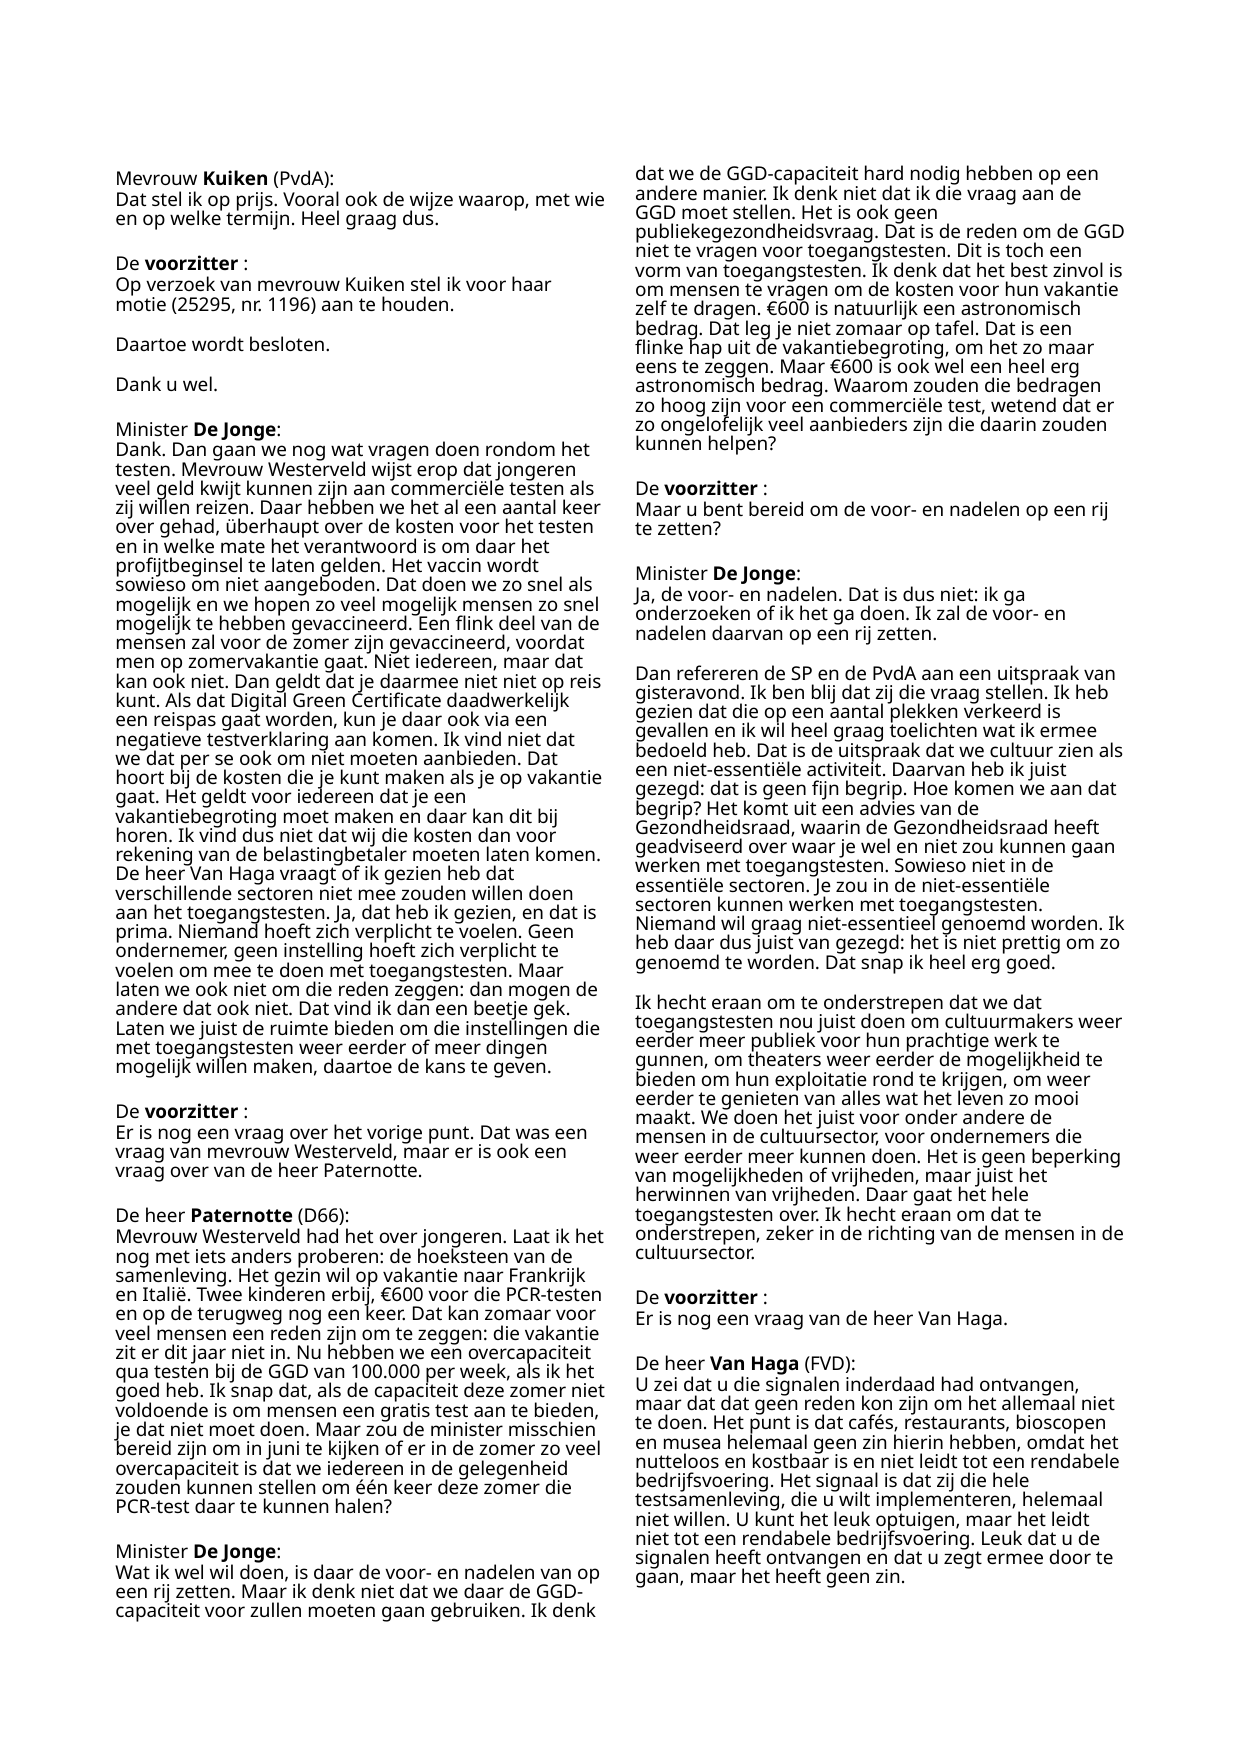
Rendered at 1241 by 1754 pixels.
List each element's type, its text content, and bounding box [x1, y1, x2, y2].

text De voorzitter : [115, 1098, 605, 1124]
text Ja, de voor- en nadelen. Dat is dus niet: ik ga onderzoeken of ik het ga doen. Ik zal de voor- en nadelen daarvan op een rij zetten. [635, 586, 1125, 644]
text dat we de GGD-capaciteit hard nodig hebben op een andere manier. Ik denk niet dat ik die vraag aan de GGD moet stellen. Het is ook geen publiekegezondheidsvraag. Dat is de reden om de GGD niet te vragen voor toegangstesten. Dit is toch een vorm van toegangstesten. Ik denk dat het best zinvol is om mensen te vragen om de kosten voor hun vakantie zelf te dragen. €600 is natuurlijk een astronomisch bedrag. Dat leg je niet zomaar op tafel. Dat is een flinke hap uit de vakantiebegroting, om het zo maar eens te zeggen. Maar €600 is ook wel een heel erg astronomisch bedrag. Waarom zouden die bedragen zo hoog zijn voor een commerciële test, wetend dat er zo ongelofelijk veel aanbieders zijn die daarin zouden kunnen helpen? [635, 165, 1125, 454]
text Op verzoek van mevrouw Kuiken stel ik voor haar motie (25295, nr. 1196) aan te houden. [115, 276, 605, 315]
text Er is nog een vraag van de heer Van Haga. [635, 1310, 1125, 1329]
text Dat stel ik op prijs. Vooral ook de wijze waarop, met wie en op welke termijn. Heel graag dus. [115, 191, 605, 230]
text Dank. Dan gaan we nog wat vragen doen rondom het testen. Mevrouw Westerveld wijst erop dat jongeren veel geld kwijt kunnen zijn aan commerciële testen als zij willen reizen. Daar hebben we het al een aantal keer over gehad, überhaupt over de kosten voor het testen en in welke mate het verantwoord is om daar het profijtbeginsel te laten gelden. Het vaccin wordt sowieso om niet aangeboden. Dat doen we zo snel als mogelijk en we hopen zo veel mogelijk mensen zo snel mogelijk te hebben gevaccineerd. Een flink deel van de mensen zal voor de zomer zijn gevaccineerd, voordat men op zomervakantie gaat. Niet iedereen, maar dat kan ook niet. Dan geldt dat je daarmee niet niet op reis kunt. Als dat Digital Green Certificate daadwerkelijk een reispas gaat worden, kun je daar ook via een negatieve testverklaring aan komen. Ik vind niet dat we dat per se ook om niet moeten aanbieden. Dat hoort bij de kosten die je kunt maken als je op vakantie gaat. Het geldt voor iedereen dat je een vakantiebegroting moet maken en daar kan dit bij horen. Ik vind dus niet dat wij die kosten dan voor rekening van de belastingbetaler moeten laten komen. De heer Van Haga vraagt of ik gezien heb dat verschillende sectoren niet mee zouden willen doen aan het toegangstesten. Ja, dat heb ik gezien, en dat is prima. Niemand hoeft zich verplicht te voelen. Geen ondernemer, geen instelling hoeft zich verplicht te voelen om mee te doen met toegangstesten. Maar laten we ook niet om die reden zeggen: dan mogen de andere dat ook niet. Dat vind ik dan een beetje gek. Laten we juist de ruimte bieden om die instellingen die met toegangstesten weer eerder of meer dingen mogelijk willen maken, daartoe de kans te geven. [115, 441, 605, 1077]
text Minister De Jonge: [115, 416, 605, 441]
text Daartoe wordt besloten. [115, 336, 605, 355]
text De heer Paternotte (D66): [115, 1203, 605, 1228]
text Mevrouw Westerveld had het over jongeren. Laat ik het nog met iets anders proberen: de hoeksteen van de samenleving. Het gezin wil op vakantie naar Frankrijk en Italië. Twee kinderen erbij, €600 voor die PCR-testen en op de terugweg nog een keer. Dat kan zomaar voor veel mensen een reden zijn om te zeggen: die vakantie zit er dit jaar niet in. Nu hebben we een overcapaciteit qua testen bij de GGD van 100.000 per week, als ik het goed heb. Ik snap dat, als de capaciteit deze zomer niet voldoende is om mensen een gratis test aan te bieden, je dat niet moet doen. Maar zou de minister misschien bereid zijn om in juni te kijken of er in de zomer zo veel overcapaciteit is dat we iedereen in de gelegenheid zouden kunnen stellen om één keer deze zomer die PCR-test daar te kunnen halen? [115, 1228, 605, 1517]
text Mevrouw Kuiken (PvdA): [115, 165, 605, 191]
text U zei dat u die signalen inderdaad had ontvangen, maar dat dat geen reden kon zijn om het allemaal niet te doen. Het punt is dat cafés, restaurants, bioscopen en musea helemaal geen zin hierin hebben, omdat het nutteloos en kostbaar is en niet leidt tot een rendabele bedrijfsvoering. Het signaal is dat zij die hele testsamenleving, die u wilt implementeren, helemaal niet willen. U kunt het leuk optuigen, maar het leidt niet tot een rendabele bedrijfsvoering. Leuk dat u de signalen heeft ontvangen en dat u zegt ermee door te gaan, maar het heeft geen zin. [635, 1376, 1125, 1588]
text De heer Van Haga (FVD): [635, 1350, 1125, 1376]
text Er is nog een vraag over het vorige punt. Dat was een vraag van mevrouw Westerveld, maar er is ook een vraag over van de heer Paternotte. [115, 1124, 605, 1182]
text Ik hecht eraan om te onderstrepen dat we dat toegangstesten nou juist doen om cultuurmakers weer eerder meer publiek voor hun prachtige werk te gunnen, om theaters weer eerder de mogelijkheid te bieden om hun exploitatie rond te krijgen, om weer eerder te genieten van alles wat het leven zo mooi maakt. We doen het juist voor onder andere de mensen in de cultuursector, voor ondernemers die weer eerder meer kunnen doen. Het is geen beperking van mogelijkheden of vrijheden, maar juist het herwinnen van vrijheden. Daar gaat het hele toegangstesten over. Ik hecht eraan om dat te onderstrepen, zeker in de richting van de mensen in de cultuursector. [635, 994, 1125, 1263]
text De voorzitter : [115, 251, 605, 276]
text Dank u wel. [115, 376, 605, 395]
text Dan refereren de SP en de PvdA aan een uitspraak van gisteravond. Ik ben blij dat zij die vraag stellen. Ik heb gezien dat die op een aantal plekken verkeerd is gevallen en ik wil heel graag toelichten wat ik ermee bedoeld heb. Dat is de uitspraak dat we cultuur zien als een niet-essentiële activiteit. Daarvan heb ik juist gezegd: dat is geen fijn begrip. Hoe komen we aan dat begrip? Het komt uit een advies van de Gezondheidsraad, waarin de Gezondheidsraad heeft geadviseerd over waar je wel en niet zou kunnen gaan werken met toegangstesten. Sowieso niet in de essentiële sectoren. Je zou in de niet-essentiële sectoren kunnen werken met toegangstesten. Niemand wil graag niet-essentieel genoemd worden. Ik heb daar dus juist van gezegd: het is niet prettig om zo genoemd te worden. Dat snap ik heel erg goed. [635, 664, 1125, 973]
text De voorzitter : [635, 475, 1125, 501]
text Minister De Jonge: [635, 560, 1125, 586]
text De voorzitter : [635, 1284, 1125, 1310]
text Minister De Jonge: [115, 1538, 605, 1564]
text Wat ik wel wil doen, is daar de voor- en nadelen van op een rij zetten. Maar ik denk niet dat we daar de GGD-capaciteit voor zullen moeten gaan gebruiken. Ik denk [115, 1564, 605, 1622]
text Maar u bent bereid om de voor- en nadelen op een rij te zetten? [635, 501, 1125, 539]
